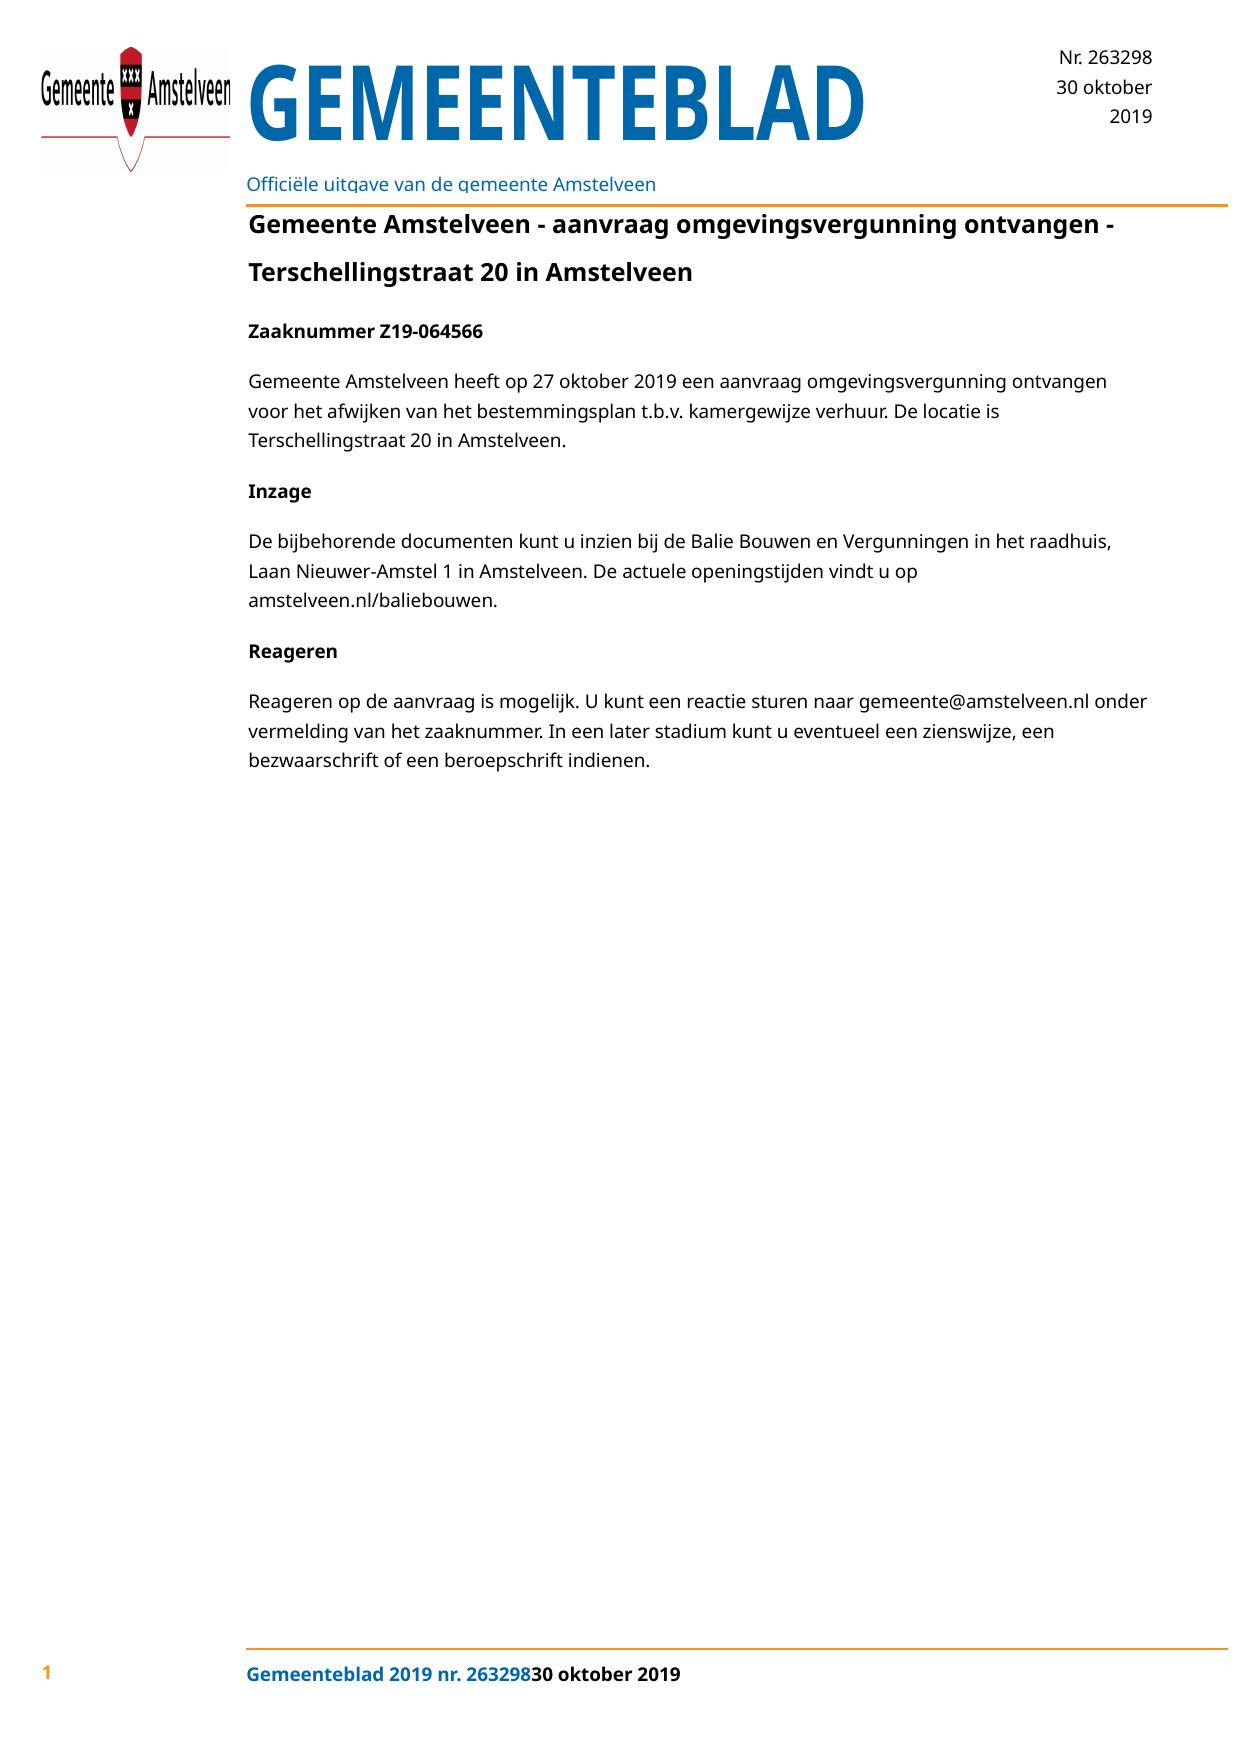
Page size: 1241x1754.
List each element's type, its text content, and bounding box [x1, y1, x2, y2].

text Reageren op de aanvraag is mogelijk. U kunt een reactie sturen naar gemeente@amstelveen.nl onder vermelding van het zaaknummer. In een later stadium kunt u eventueel een zienswijze, een bezwaarschrift of een beroepschrift indienen. [248, 688, 1152, 773]
text Zaaknummer Z19-064566 [248, 318, 1152, 344]
text De bijbehorende documenten kunt u inzien bij de Balie Bouwen en Vergunningen in het raadhuis, Laan Nieuwer-Amstel 1 in Amstelveen. De actuele openingstijden vindt u op amstelveen.nl/baliebouwen. [248, 528, 1152, 613]
text Gemeente Amstelveen - aanvraag omgevingsvergunning ontvangen - Terschellingstraat 20 in Amstelveen [248, 207, 1152, 288]
picture [41, 47, 231, 172]
text Inzage [248, 478, 1152, 504]
text Reageren [248, 638, 1152, 664]
text Gemeente Amstelveen heeft op 27 oktober 2019 een aanvraag omgevingsvergunning ontvangen voor het afwijken van het bestemmingsplan t.b.v. kamergewijze verhuur. De locatie is Terschellingstraat 20 in Amstelveen. [248, 368, 1152, 453]
